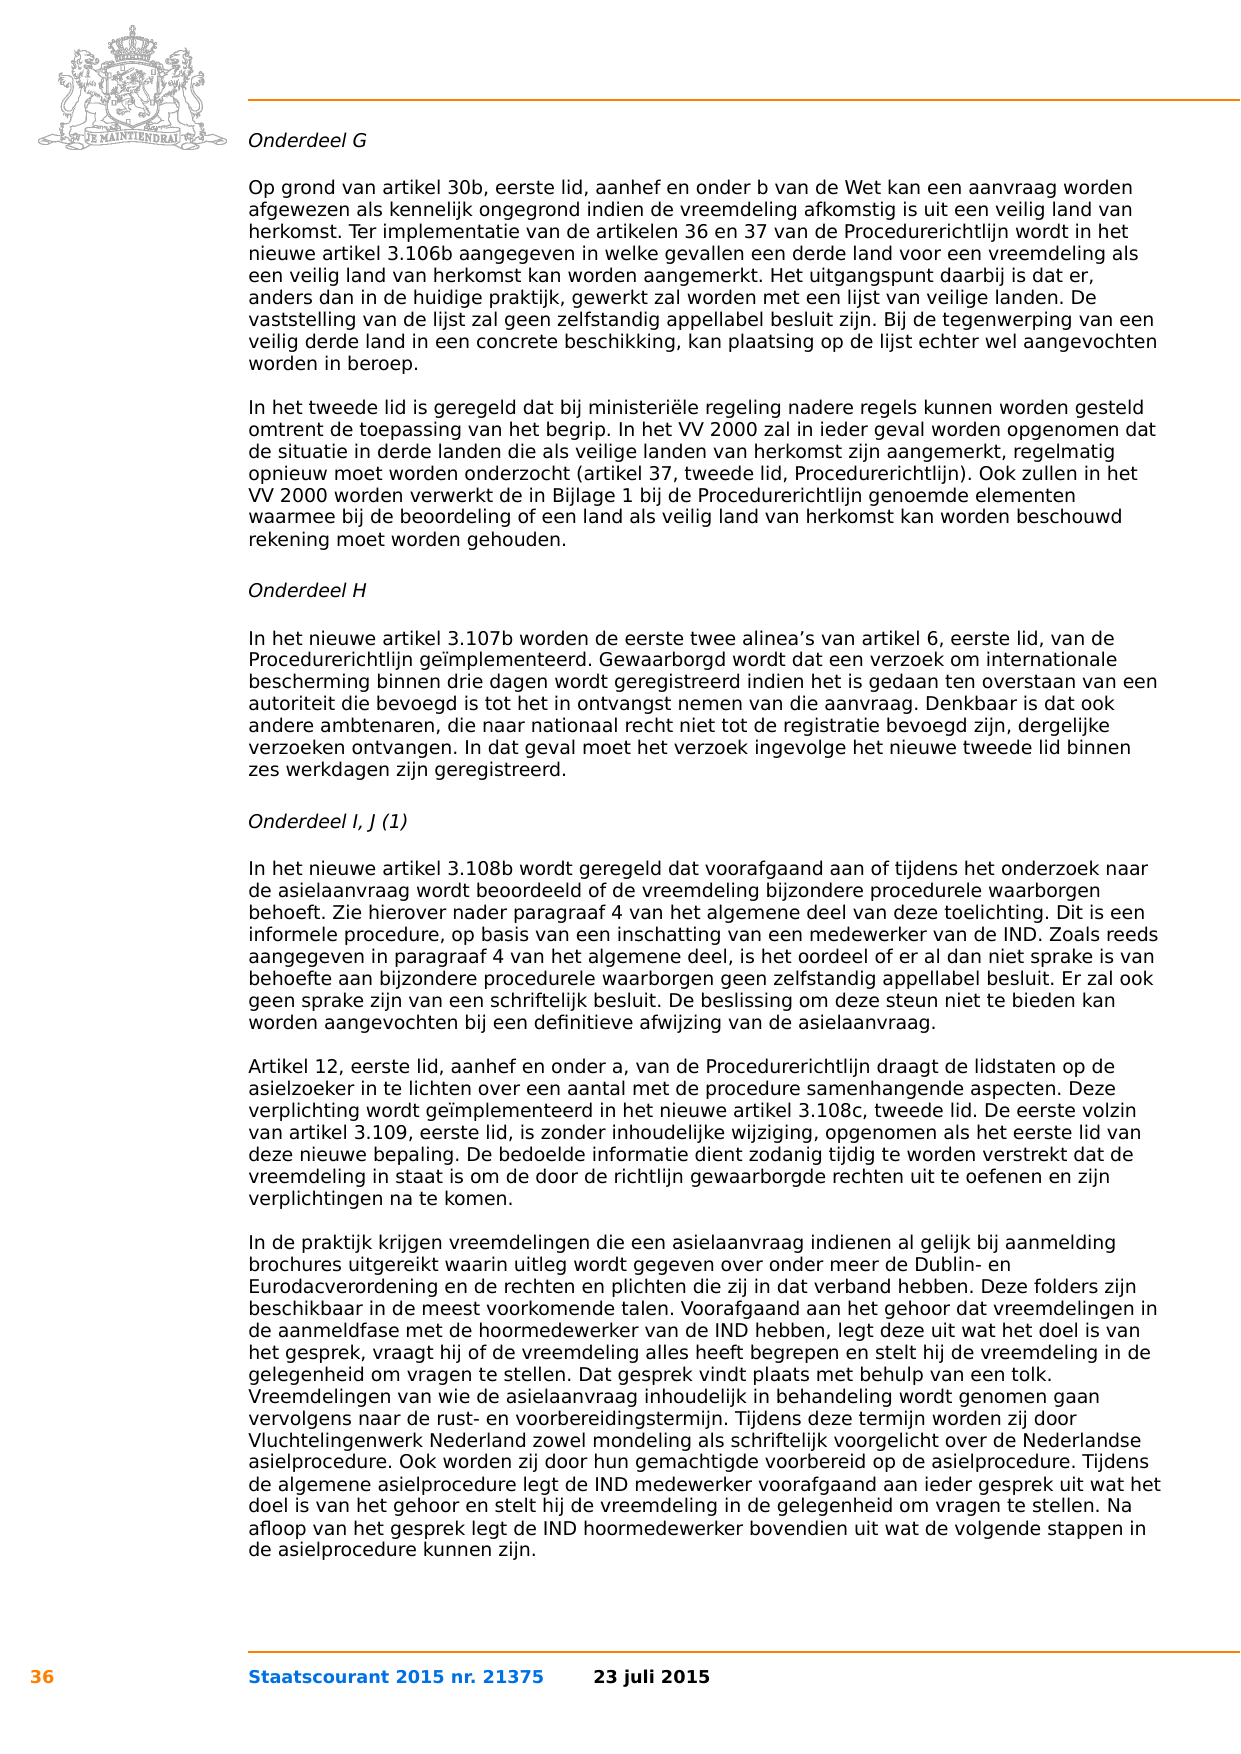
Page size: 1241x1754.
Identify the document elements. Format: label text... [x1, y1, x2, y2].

text In het tweede lid is geregeld dat bij ministeriële regeling nadere regels kunnen worden gesteld omtrent de toepassing van het begrip. In het VV 2000 zal in ieder geval worden opgenomen dat de situatie in derde landen die als veilige landen van herkomst zijn aangemerkt, regelmatig opnieuw moet worden onderzocht (artikel 37, tweede lid, Procedurerichtlijn). Ook zullen in het VV 2000 worden verwerkt de in Bijlage 1 bij de Procedurerichtlijn genoemde elementen waarmee bij de beoordeling of een land als veilig land van herkomst kan worden beschouwd rekening moet worden gehouden. [248, 397, 1163, 550]
subtitle Onderdeel G [248, 130, 1163, 152]
subtitle Onderdeel I, J (1) [248, 811, 1163, 833]
text In het nieuwe artikel 3.108b wordt geregeld dat voorafgaand aan of tijdens het onderzoek naar de asielaanvraag wordt beoordeeld of de vreemdeling bijzondere procedurele waarborgen behoeft. Zie hierover nader paragraaf 4 van het algemene deel van deze toelichting. Dit is een informele procedure, op basis van een inschatting van een medewerker van de IND. Zoals reeds aangegeven in paragraaf 4 van het algemene deel, is het oordeel of er al dan niet sprake is van behoefte aan bijzondere procedurele waarborgen geen zelfstandig appellabel besluit. Er zal ook geen sprake zijn van een schriftelijk besluit. De beslissing om deze steun niet te bieden kan worden aangevochten bij een definitieve afwijzing van de asielaanvraag. [248, 858, 1163, 1034]
picture [38, 25, 227, 150]
subtitle Onderdeel H [248, 580, 1163, 602]
text In het nieuwe artikel 3.107b worden de eerste twee alinea’s van artikel 6, eerste lid, van de Procedurerichtlijn geïmplementeerd. Gewaarborgd wordt dat een verzoek om internationale bescherming binnen drie dagen wordt geregistreerd indien het is gedaan ten overstaan van een autoriteit die bevoegd is tot het in ontvangst nemen van die aanvraag. Denkbaar is dat ook andere ambtenaren, die naar nationaal recht niet tot de registratie bevoegd zijn, dergelijke verzoeken ontvangen. In dat geval moet het verzoek ingevolge het nieuwe tweede lid binnen zes werkdagen zijn geregistreerd. [248, 627, 1163, 781]
text Artikel 12, eerste lid, aanhef en onder a, van de Procedurerichtlijn draagt de lidstaten op de asielzoeker in te lichten over een aantal met de procedure samenhangende aspecten. Deze verplichting wordt geïmplementeerd in het nieuwe artikel 3.108c, tweede lid. De eerste volzin van artikel 3.109, eerste lid, is zonder inhoudelijke wijziging, opgenomen als het eerste lid van deze nieuwe bepaling. De bedoelde informatie dient zodanig tijdig te worden verstrekt dat de vreemdeling in staat is om de door de richtlijn gewaarborgde rechten uit te oefenen en zijn verplichtingen na te komen. [248, 1056, 1163, 1210]
text Op grond van artikel 30b, eerste lid, aanhef en onder b van de Wet kan een aanvraag worden afgewezen als kennelijk ongegrond indien de vreemdeling afkomstig is uit een veilig land van herkomst. Ter implementatie van de artikelen 36 en 37 van de Procedurerichtlijn wordt in het nieuwe artikel 3.106b aangegeven in welke gevallen een derde land voor een vreemdeling als een veilig land van herkomst kan worden aangemerkt. Het uitgangspunt daarbij is dat er, anders dan in de huidige praktijk, gewerkt zal worden met een lijst van veilige landen. De vaststelling van de lijst zal geen zelfstandig appellabel besluit zijn. Bij de tegenwerping van een veilig derde land in een concrete beschikking, kan plaatsing op de lijst echter wel aangevochten worden in beroep. [248, 177, 1163, 375]
text In de praktijk krijgen vreemdelingen die een asielaanvraag indienen al gelijk bij aanmelding brochures uitgereikt waarin uitleg wordt gegeven over onder meer de Dublin- en Eurodacverordening en de rechten en plichten die zij in dat verband hebben. Deze folders zijn beschikbaar in de meest voorkomende talen. Voorafgaand aan het gehoor dat vreemdelingen in de aanmeldfase met de hoormedewerker van de IND hebben, legt deze uit wat het doel is van het gesprek, vraagt hij of de vreemdeling alles heeft begrepen en stelt hij de vreemdeling in de gelegenheid om vragen te stellen. Dat gesprek vindt plaats met behulp van een tolk. Vreemdelingen van wie de asielaanvraag inhoudelijk in behandeling wordt genomen gaan vervolgens naar de rust- en voorbereidingstermijn. Tijdens deze termijn worden zij door Vluchtelingenwerk Nederland zowel mondeling als schriftelijk voorgelicht over de Nederlandse asielprocedure. Ook worden zij door hun gemachtigde voorbereid op de asielprocedure. Tijdens de algemene asielprocedure legt de IND medewerker voorafgaand aan ieder gesprek uit wat het doel is van het gehoor en stelt hij de vreemdeling in de gelegenheid om vragen te stellen. Na afloop van het gesprek legt de IND hoormedewerker bovendien uit wat de volgende stappen in de asielprocedure kunnen zijn. [248, 1232, 1163, 1561]
